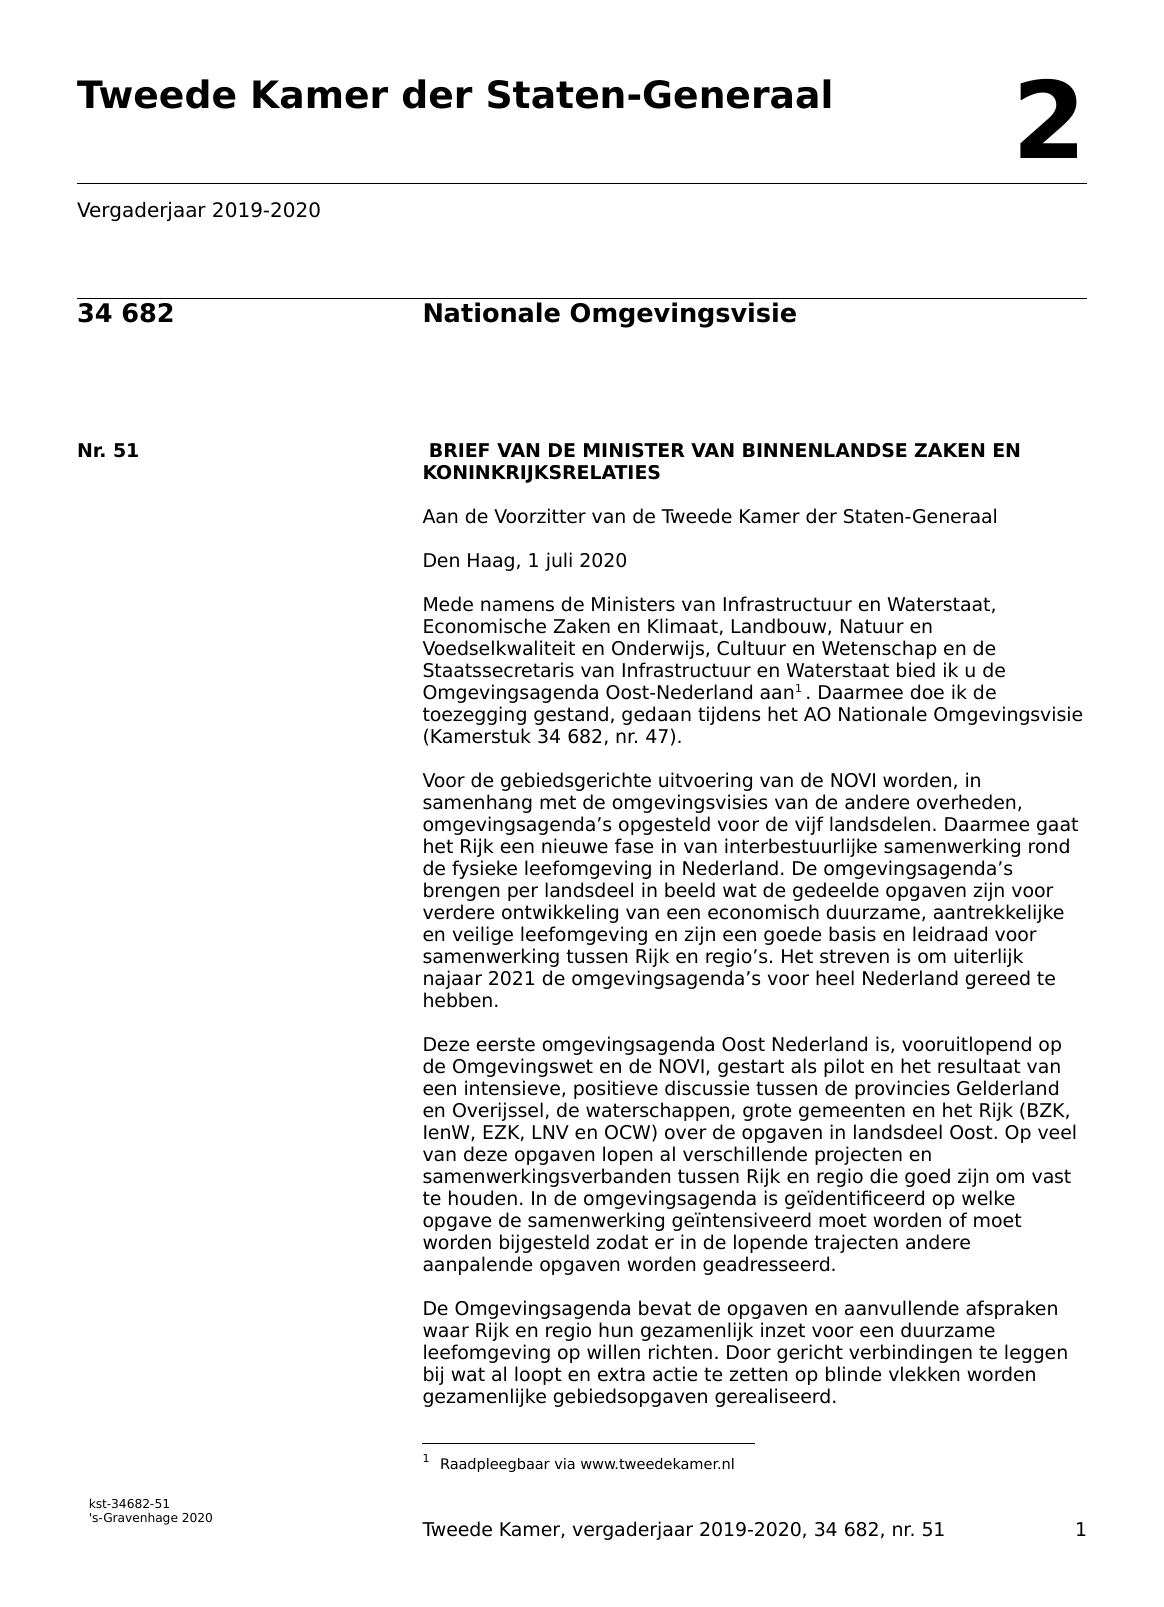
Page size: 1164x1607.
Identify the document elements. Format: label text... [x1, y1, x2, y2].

text kst-34682-51 [88, 1497, 323, 1511]
text Mede namens de Ministers van Infrastructuur en Waterstaat, Economische Zaken en Klimaat, Landbouw, Natuur en Voedselkwaliteit en Onderwijs, Cultuur en Wetenschap en de Staatssecretaris van Infrastructuur en Waterstaat bied ik u de Omgevingsagenda Oost-Nederland aan. Daarmee doe ik de toezegging gestand, gedaan tijdens het AO Nationale Omgevingsvisie (Kamerstuk 34 682, nr. 47). [422, 594, 1087, 748]
text Voor de gebiedsgerichte uitvoering van de NOVI worden, in samenhang met de omgevingsvisies van de andere overheden, omgevingsagenda’s opgesteld voor de vijf landsdelen. Daarmee gaat het Rijk een nieuwe fase in van interbestuurlijke samenwerking rond de fysieke leefomgeving in Nederland. De omgevingsagenda’s brengen per landsdeel in beeld wat de gedeelde opgaven zijn voor verdere ontwikkeling van een economisch duurzame, aantrekkelijke en veilige leefomgeving en zijn een goede basis en leidraad voor samenwerking tussen Rijk en regio’s. Het streven is om uiterlijk najaar 2021 de omgevingsagenda’s voor heel Nederland gereed te hebben. [422, 770, 1087, 1012]
text Raadpleegbaar via www.tweedekamer.nl [422, 1452, 1087, 1474]
text Den Haag, 1 juli 2020 [422, 550, 1087, 572]
subtitle 34 682 Nationale Omgevingsvisie [77, 299, 1087, 329]
text De Omgevingsagenda bevat de opgaven en aanvullende afspraken waar Rijk en regio hun gezamenlijk inzet voor een duurzame leefomgeving op willen richten. Door gericht verbindingen te leggen bij wat al loopt en extra actie te zetten op blinde vlekken worden gezamenlijke gebiedsopgaven gerealiseerd. [422, 1298, 1087, 1408]
subtitle Nr. 51 BRIEF VAN DE MINISTER VAN BINNENLANDSE ZAKEN EN KONINKRIJKSRELATIES [77, 440, 1087, 484]
table_header 2 [886, 59, 1087, 183]
table_header Tweede Kamer der Staten-Generaal [77, 59, 886, 183]
text Deze eerste omgevingsagenda Oost Nederland is, vooruitlopend op de Omgevingswet en de NOVI, gestart als pilot en het resultaat van een intensieve, positieve discussie tussen de provincies Gelderland en Overijssel, de waterschappen, grote gemeenten en het Rijk (BZK, IenW, EZK, LNV en OCW) over de opgaven in landsdeel Oost. Op veel van deze opgaven lopen al verschillende projecten en samenwerkingsverbanden tussen Rijk en regio die goed zijn om vast te houden. In de omgevingsagenda is geïdentificeerd op welke opgave de samenwerking geïntensiveerd moet worden of moet worden bijgesteld zodat er in de lopende trajecten andere aanpalende opgaven worden geadresseerd. [422, 1034, 1087, 1276]
table_cell Vergaderjaar 2019-2020 [77, 184, 1087, 298]
text 's-Gravenhage 2020 [88, 1511, 323, 1525]
text Aan de Voorzitter van de Tweede Kamer der Staten-Generaal [422, 506, 1087, 528]
